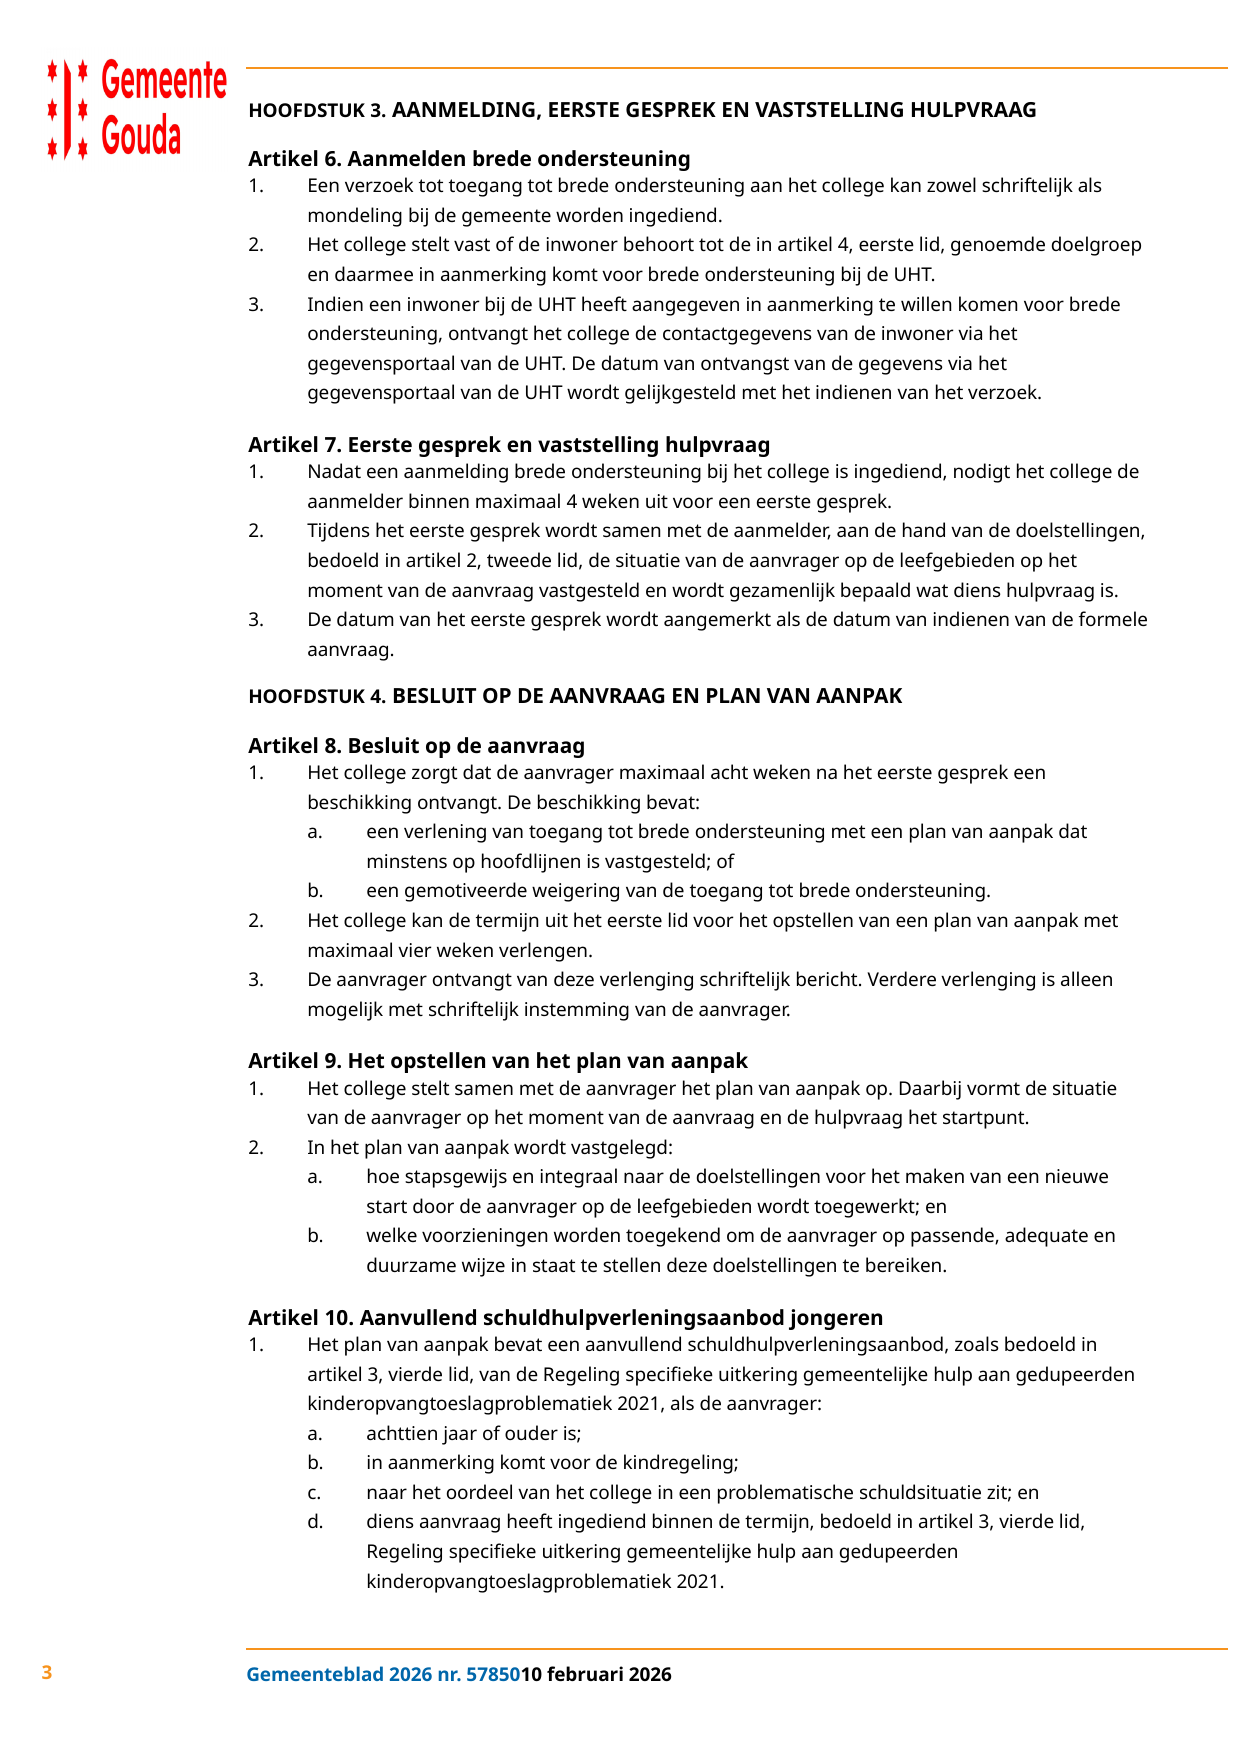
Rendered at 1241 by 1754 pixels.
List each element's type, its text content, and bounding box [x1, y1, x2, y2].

text Artikel 7. Eerste gesprek en vaststelling hulpvraag [248, 430, 1152, 458]
text Artikel 8. Besluit op de aanvraag [248, 731, 1152, 759]
picture [41, 47, 231, 172]
list welke voorzieningen worden toegekend om de aanvrager op passende, adequate en duurzame wijze in staat te stellen deze doelstellingen te bereiken. [307, 1223, 1152, 1278]
list een gemotiveerde weigering van de toegang tot brede ondersteuning. [307, 878, 1152, 903]
list naar het oordeel van het college in een problematische schuldsituatie zit; en [307, 1479, 1152, 1505]
text Artikel 6. Aanmelden brede ondersteuning [248, 144, 1152, 172]
list Een verzoek tot toegang tot brede ondersteuning aan het college kan zowel schriftelijk als mondeling bij de gemeente worden ingediend. [248, 172, 1152, 228]
text HOOFDSTUK 3. AANMELDING, EERSTE GESPREK EN VASTSTELLING HULPVRAAG [248, 95, 1152, 123]
list hoe stapsgewijs en integraal naar de doelstellingen voor het maken van een nieuwe start door de aanvrager op de leefgebieden wordt toegewerkt; en [307, 1163, 1152, 1219]
text Artikel 9. Het opstellen van het plan van aanpak [248, 1046, 1152, 1075]
list Nadat een aanmelding brede ondersteuning bij het college is ingediend, nodigt het college de aanmelder binnen maximaal 4 weken uit voor een eerste gesprek. [248, 458, 1152, 514]
list Het college stelt samen met de aanvrager het plan van aanpak op. Daarbij vormt de situatie van de aanvrager op het moment van de aanvraag en de hulpvraag het startpunt. [248, 1075, 1152, 1130]
list Tijdens het eerste gesprek wordt samen met de aanmelder, aan de hand van de doelstellingen, bedoeld in artikel 2, tweede lid, de situatie van de aanvrager op de leefgebieden op het moment van de aanvraag vastgesteld en wordt gezamenlijk bepaald wat diens hulpvraag is. [248, 518, 1152, 602]
text HOOFDSTUK 4. BESLUIT OP DE AANVRAAG EN PLAN VAN AANPAK [248, 682, 1152, 710]
list Indien een inwoner bij de UHT heeft aangegeven in aanmerking te willen komen voor brede ondersteuning, ontvangt het college de contactgegevens van de inwoner via het gegevensportaal van de UHT. De datum van ontvangst van de gegevens via het gegevensportaal van de UHT wordt gelijkgesteld met het indienen van het verzoek. [248, 291, 1152, 405]
list diens aanvraag heeft ingediend binnen de termijn, bedoeld in artikel 3, vierde lid, Regeling specifieke uitkering gemeentelijke hulp aan gedupeerden kinderopvangtoeslagproblematiek 2021. [307, 1509, 1152, 1593]
list De datum van het eerste gesprek wordt aangemerkt als de datum van indienen van de formele aanvraag. [248, 606, 1152, 662]
list Het plan van aanpak bevat een aanvullend schuldhulpverleningsaanbod, zoals bedoeld in artikel 3, vierde lid, van de Regeling specifieke uitkering gemeentelijke hulp aan gedupeerden kinderopvangtoeslagproblematiek 2021, als de aanvrager: [248, 1331, 1152, 1416]
list achttien jaar of ouder is; [307, 1420, 1152, 1446]
list een verlening van toegang tot brede ondersteuning met een plan van aanpak dat minstens op hoofdlijnen is vastgesteld; of [307, 818, 1152, 874]
list Het college zorgt dat de aanvrager maximaal acht weken na het eerste gesprek een beschikking ontvangt. De beschikking bevat: [248, 759, 1152, 814]
list De aanvrager ontvangt van deze verlenging schriftelijk bericht. Verdere verlenging is alleen mogelijk met schriftelijk instemming van de aanvrager. [248, 966, 1152, 1022]
list In het plan van aanpak wordt vastgelegd: [248, 1134, 1152, 1160]
list Het college stelt vast of de inwoner behoort tot de in artikel 4, eerste lid, genoemde doelgroep en daarmee in aanmerking komt voor brede ondersteuning bij de UHT. [248, 232, 1152, 287]
text Artikel 10. Aanvullend schuldhulpverleningsaanbod jongeren [248, 1303, 1152, 1331]
list Het college kan de termijn uit het eerste lid voor het opstellen van een plan van aanpak met maximaal vier weken verlengen. [248, 907, 1152, 962]
list in aanmerking komt voor de kindregeling; [307, 1449, 1152, 1475]
